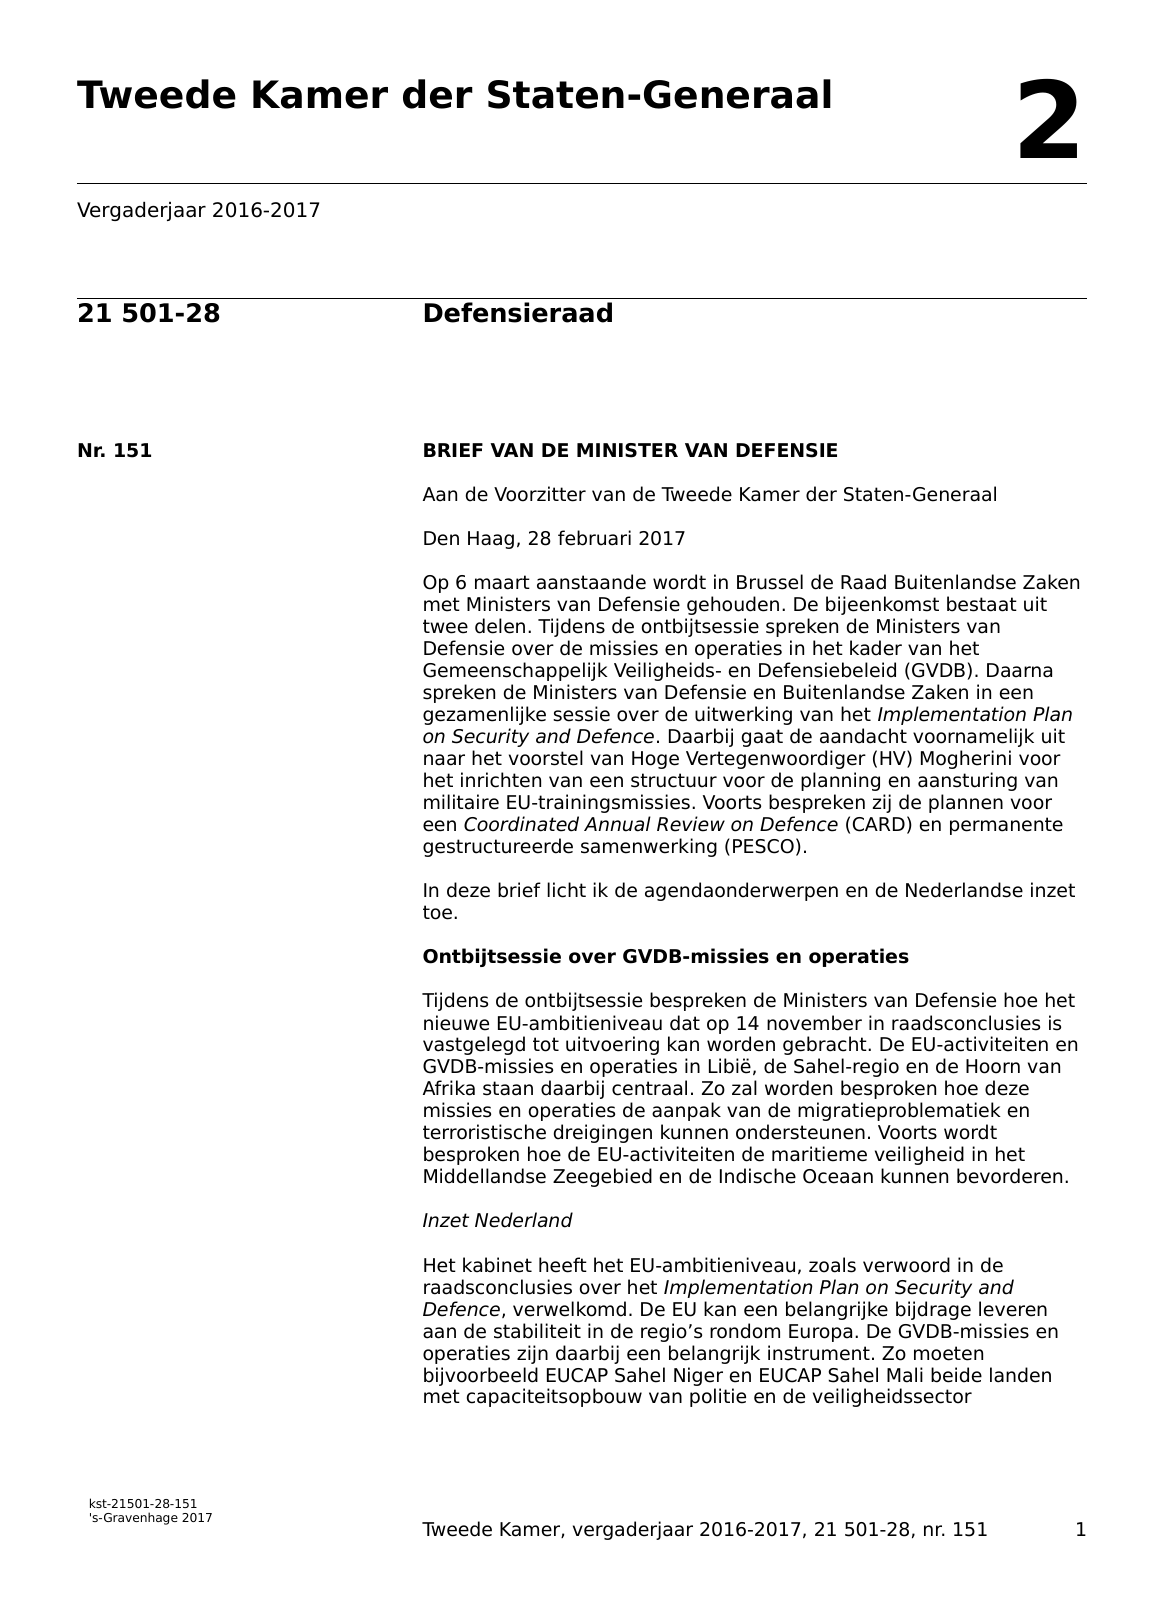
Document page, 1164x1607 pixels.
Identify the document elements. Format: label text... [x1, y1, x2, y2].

subtitle 21 501-28 Defensieraad [77, 299, 1087, 329]
text Het kabinet heeft het EU-ambitieniveau, zoals verwoord in de raadsconclusies over het Implementation Plan on Security and Defence, verwelkomd. De EU kan een belangrijke bijdrage leveren aan de stabiliteit in de regio’s rondom Europa. De GVDB-missies en operaties zijn daarbij een belangrijk instrument. Zo moeten bijvoorbeeld EUCAP Sahel Niger en EUCAP Sahel Mali beide landen met capaciteitsopbouw van politie en de veiligheidssector [422, 1254, 1087, 1408]
table_header 2 [886, 59, 1087, 183]
text In deze brief licht ik de agendaonderwerpen en de Nederlandse inzet toe. [422, 880, 1087, 924]
subtitle Ontbijtsessie over GVDB-missies en operaties [422, 946, 1087, 968]
text Aan de Voorzitter van de Tweede Kamer der Staten-Generaal [422, 484, 1087, 506]
text kst-21501-28-151 [88, 1497, 323, 1511]
text 's-Gravenhage 2017 [88, 1511, 323, 1525]
text Den Haag, 28 februari 2017 [422, 528, 1087, 550]
subtitle Inzet Nederland [422, 1210, 1087, 1232]
table_cell Vergaderjaar 2016-2017 [77, 184, 1087, 298]
text Op 6 maart aanstaande wordt in Brussel de Raad Buitenlandse Zaken met Ministers van Defensie gehouden. De bijeenkomst bestaat uit twee delen. Tijdens de ontbijtsessie spreken de Ministers van Defensie over de missies en operaties in het kader van het Gemeenschappelijk Veiligheids- en Defensiebeleid (GVDB). Daarna spreken de Ministers van Defensie en Buitenlandse Zaken in een gezamenlijke sessie over de uitwerking van het Implementation Plan on Security and Defence. Daarbij gaat de aandacht voornamelijk uit naar het voorstel van Hoge Vertegenwoordiger (HV) Mogherini voor het inrichten van een structuur voor de planning en aansturing van militaire EU-trainingsmissies. Voorts bespreken zij de plannen voor een Coordinated Annual Review on Defence (CARD) en permanente gestructureerde samenwerking (PESCO). [422, 572, 1087, 858]
subtitle Nr. 151 BRIEF VAN DE MINISTER VAN DEFENSIE [77, 440, 1087, 462]
table_header Tweede Kamer der Staten-Generaal [77, 59, 886, 183]
text Tijdens de ontbijtsessie bespreken de Ministers van Defensie hoe het nieuwe EU-ambitieniveau dat op 14 november in raadsconclusies is vastgelegd tot uitvoering kan worden gebracht. De EU-activiteiten en GVDB-missies en operaties in Libië, de Sahel-regio en de Hoorn van Afrika staan daarbij centraal. Zo zal worden besproken hoe deze missies en operaties de aanpak van de migratieproblematiek en terroristische dreigingen kunnen ondersteunen. Voorts wordt besproken hoe de EU-activiteiten de maritieme veiligheid in het Middellandse Zeegebied en de Indische Oceaan kunnen bevorderen. [422, 990, 1087, 1188]
